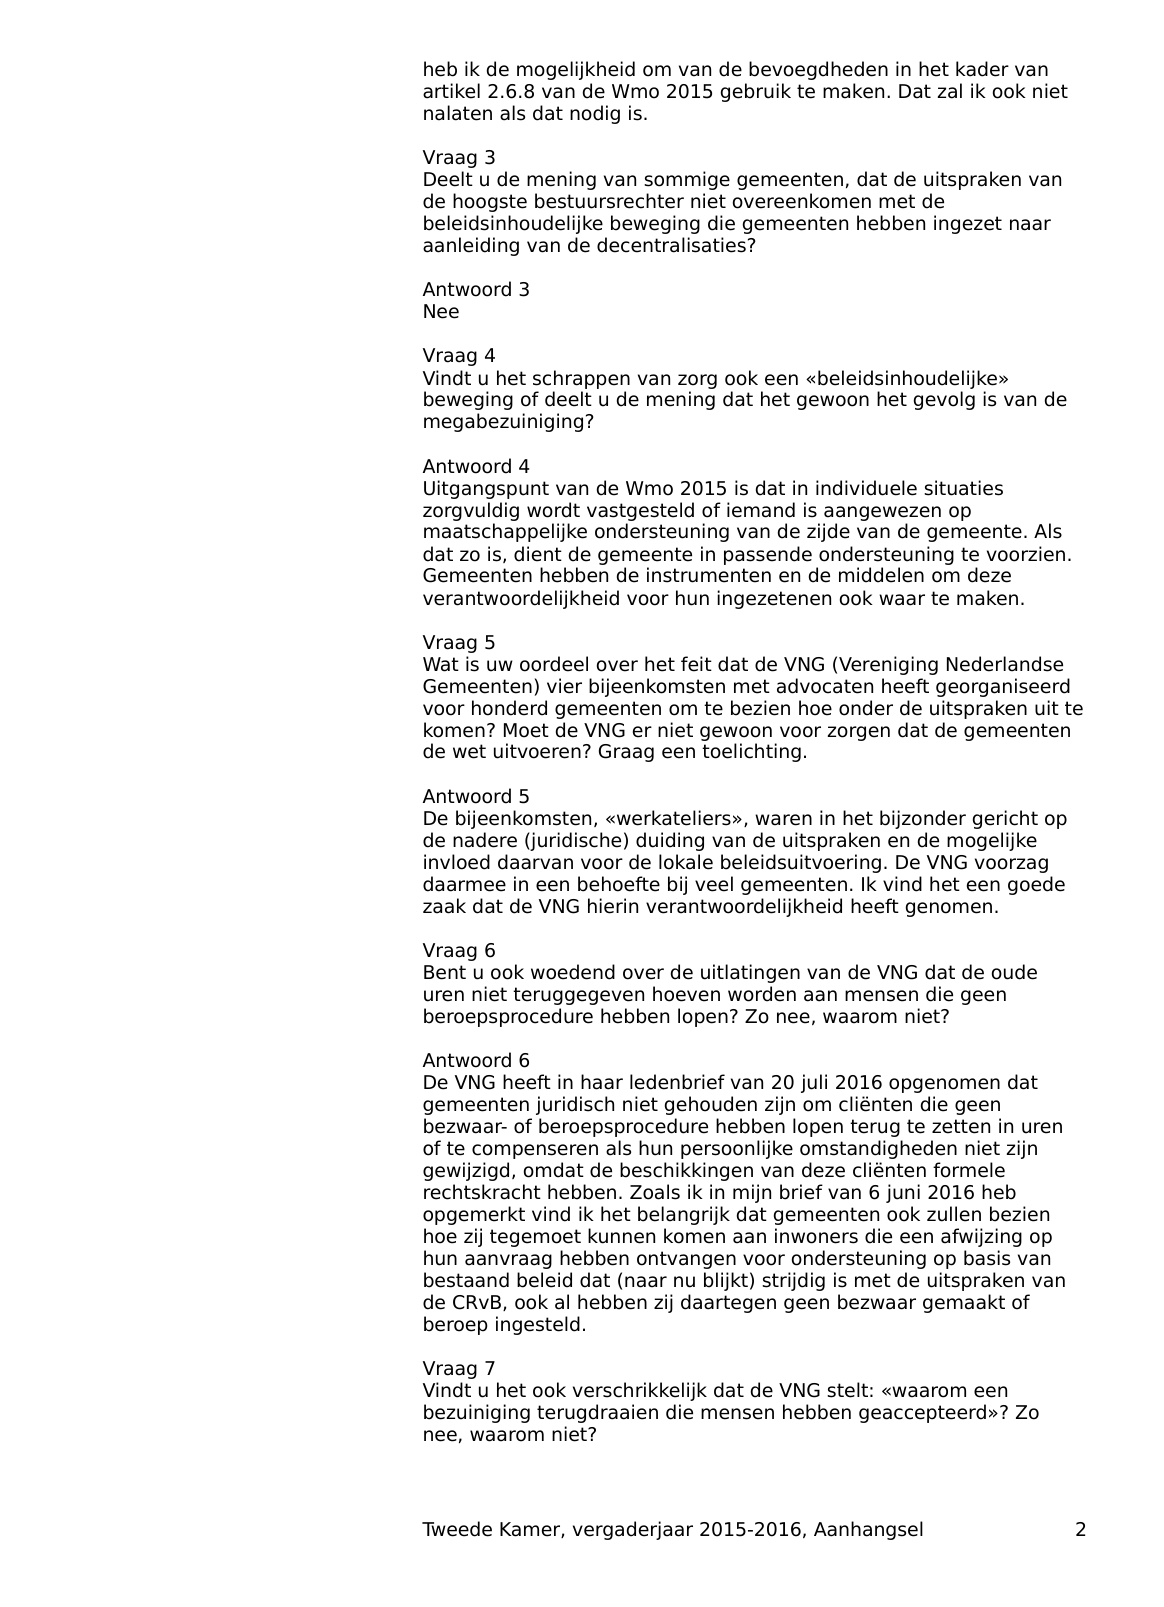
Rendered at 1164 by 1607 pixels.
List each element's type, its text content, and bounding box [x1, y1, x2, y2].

text Vindt u het schrappen van zorg ook een «beleidsinhoudelijke» beweging of deelt u de mening dat het gewoon het gevolg is van de megabezuiniging? [422, 367, 1087, 433]
text Antwoord 6 [422, 1050, 1087, 1072]
text Antwoord 5 [422, 786, 1087, 808]
text Wat is uw oordeel over het feit dat de VNG (Vereniging Nederlandse Gemeenten) vier bijeenkomsten met advocaten heeft georganiseerd voor honderd gemeenten om te bezien hoe onder de uitspraken uit te komen? Moet de VNG er niet gewoon voor zorgen dat de gemeenten de wet uitvoeren? Graag een toelichting. [422, 653, 1087, 763]
text De bijeenkomsten, «werkateliers», waren in het bijzonder gericht op de nadere (juridische) duiding van de uitspraken en de mogelijke invloed daarvan voor de lokale beleidsuitvoering. De VNG voorzag daarmee in een behoefte bij veel gemeenten. Ik vind het een goede zaak dat de VNG hierin verantwoordelijkheid heeft genomen. [422, 808, 1087, 917]
text De VNG heeft in haar ledenbrief van 20 juli 2016 opgenomen dat gemeenten juridisch niet gehouden zijn om cliënten die geen bezwaar- of beroepsprocedure hebben lopen terug te zetten in uren of te compenseren als hun persoonlijke omstandigheden niet zijn gewijzigd, omdat de beschikkingen van deze cliënten formele rechtskracht hebben. Zoals ik in mijn brief van 6 juni 2016 heb opgemerkt vind ik het belangrijk dat gemeenten ook zullen bezien hoe zij tegemoet kunnen komen aan inwoners die een afwijzing op hun aanvraag hebben ontvangen voor ondersteuning op basis van bestaand beleid dat (naar nu blijkt) strijdig is met de uitspraken van de CRvB, ook al hebben zij daartegen geen bezwaar gemaakt of beroep ingesteld. [422, 1072, 1087, 1336]
text Nee [422, 301, 1087, 323]
text Vraag 6 [422, 940, 1087, 962]
text Uitgangspunt van de Wmo 2015 is dat in individuele situaties zorgvuldig wordt vastgesteld of iemand is aangewezen op maatschappelijke ondersteuning van de zijde van de gemeente. Als dat zo is, dient de gemeente in passende ondersteuning te voorzien. Gemeenten hebben de instrumenten en de middelen om deze verantwoordelijkheid voor hun ingezetenen ook waar te maken. [422, 477, 1087, 609]
text Antwoord 4 [422, 456, 1087, 477]
text Deelt u de mening van sommige gemeenten, dat de uitspraken van de hoogste bestuursrechter niet overeenkomen met de beleidsinhoudelijke beweging die gemeenten hebben ingezet naar aanleiding van de decentralisaties? [422, 169, 1087, 257]
text heb ik de mogelijkheid om van de bevoegdheden in het kader van artikel 2.6.8 van de Wmo 2015 gebruik te maken. Dat zal ik ook niet nalaten als dat nodig is. [422, 59, 1087, 125]
text Antwoord 3 [422, 279, 1087, 301]
text Vraag 3 [422, 147, 1087, 169]
text Vindt u het ook verschrikkelijk dat de VNG stelt: «waarom een bezuiniging terugdraaien die mensen hebben geaccepteerd»? Zo nee, waarom niet? [422, 1380, 1087, 1446]
text Vraag 7 [422, 1358, 1087, 1380]
text Bent u ook woedend over de uitlatingen van de VNG dat de oude uren niet teruggegeven hoeven worden aan mensen die geen beroepsprocedure hebben lopen? Zo nee, waarom niet? [422, 962, 1087, 1028]
text Vraag 5 [422, 632, 1087, 653]
text Vraag 4 [422, 345, 1087, 367]
